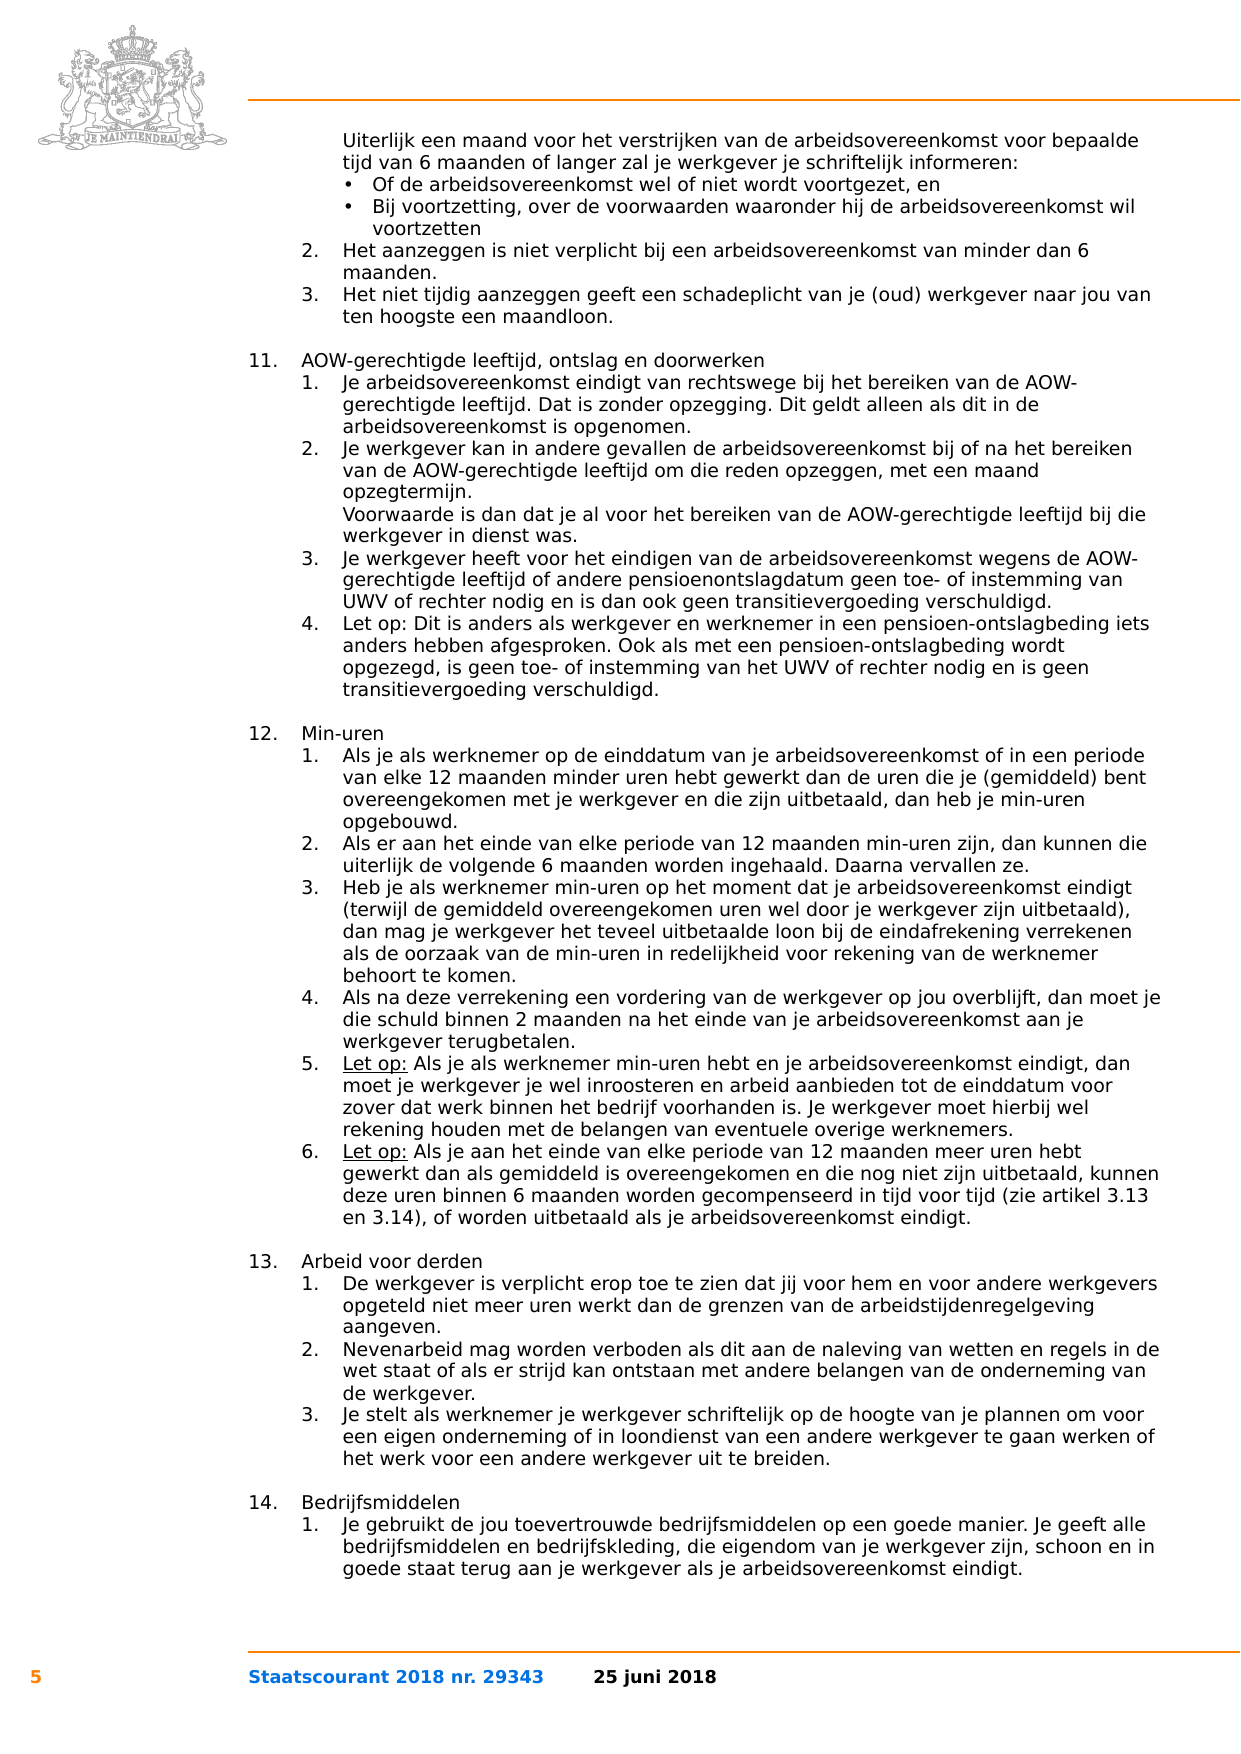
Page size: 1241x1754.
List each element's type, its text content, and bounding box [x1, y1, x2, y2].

text 1. Je gebruikt de jou toevertrouwde bedrijfsmiddelen op een goede manier. Je geeft alle bedrijfsmiddelen en bedrijfskleding, die eigendom van je werkgever zijn, schoon en in goede staat terug aan je werkgever als je arbeidsovereenkomst eindigt. [301, 1514, 1163, 1580]
text 13. Arbeid voor derden [248, 1251, 1163, 1272]
text Voorwaarde is dan dat je al voor het bereiken van de AOW-gerechtigde leeftijd bij die werkgever in dienst was. [342, 503, 1163, 547]
text 2. Je werkgever kan in andere gevallen de arbeidsovereenkomst bij of na het bereiken van de AOW-gerechtigde leeftijd om die reden opzeggen, met een maand opzegtermijn. [301, 437, 1163, 503]
text 2. Als er aan het einde van elke periode van 12 maanden min-uren zijn, dan kunnen die uiterlijk de volgende 6 maanden worden ingehaald. Daarna vervallen ze. [301, 833, 1163, 877]
text • Of de arbeidsovereenkomst wel of niet wordt voortgezet, en [343, 174, 1163, 196]
text 12. Min-uren [248, 723, 1163, 745]
text 1. Je arbeidsovereenkomst eindigt van rechtswege bij het bereiken van de AOW-gerechtigde leeftijd. Dat is zonder opzegging. Dit geldt alleen als dit in de arbeidsovereenkomst is opgenomen. [301, 372, 1163, 437]
text 3. Je werkgever heeft voor het eindigen van de arbeidsovereenkomst wegens de AOW-gerechtigde leeftijd of andere pensioenontslagdatum geen toe- of instemming van UWV of rechter nodig en is dan ook geen transitievergoeding verschuldigd. [301, 547, 1163, 613]
text 3. Je stelt als werknemer je werkgever schriftelijk op de hoogte van je plannen om voor een eigen onderneming of in loondienst van een andere werkgever te gaan werken of het werk voor een andere werkgever uit te breiden. [301, 1404, 1163, 1470]
text 11. AOW-gerechtigde leeftijd, ontslag en doorwerken [248, 349, 1163, 372]
text 4. Let op: Dit is anders als werkgever en werknemer in een pensioen-ontslagbeding iets anders hebben afgesproken. Ook als met een pensioen-ontslagbeding wordt opgezegd, is geen toe- of instemming van het UWV of rechter nodig en is geen transitievergoeding verschuldigd. [301, 613, 1163, 701]
text 6. Let op: Als je aan het einde van elke periode van 12 maanden meer uren hebt gewerkt dan als gemiddeld is overeengekomen en die nog niet zijn uitbetaald, kunnen deze uren binnen 6 maanden worden gecompenseerd in tijd voor tijd (zie artikel 3.13 en 3.14), of worden uitbetaald als je arbeidsovereenkomst eindigt. [301, 1141, 1163, 1229]
text 2. Nevenarbeid mag worden verboden als dit aan de naleving van wetten en regels in de wet staat of als er strijd kan ontstaan met andere belangen van de onderneming van de werkgever. [301, 1338, 1163, 1404]
text 1. De werkgever is verplicht erop toe te zien dat jij voor hem en voor andere werkgevers opgeteld niet meer uren werkt dan de grenzen van de arbeidstijdenregelgeving aangeven. [301, 1272, 1163, 1338]
picture [38, 25, 227, 150]
text 14. Bedrijfsmiddelen [248, 1492, 1163, 1514]
text 4. Als na deze verrekening een vordering van de werkgever op jou overblijft, dan moet je die schuld binnen 2 maanden na het einde van je arbeidsovereenkomst aan je werkgever terugbetalen. [301, 987, 1163, 1053]
text 3. Het niet tijdig aanzeggen geeft een schadeplicht van je (oud) werkgever naar jou van ten hoogste een maandloon. [301, 284, 1163, 328]
text 1. Als je als werknemer op de einddatum van je arbeidsovereenkomst of in een periode van elke 12 maanden minder uren hebt gewerkt dan de uren die je (gemiddeld) bent overeengekomen met je werkgever en die zijn uitbetaald, dan heb je min-uren opgebouwd. [301, 745, 1163, 833]
text 3. Heb je als werknemer min-uren op het moment dat je arbeidsovereenkomst eindigt (terwijl de gemiddeld overeengekomen uren wel door je werkgever zijn uitbetaald), dan mag je werkgever het teveel uitbetaalde loon bij de eindafrekening verrekenen als de oorzaak van de min-uren in redelijkheid voor rekening van de werknemer behoort te komen. [301, 877, 1163, 987]
text 2. Het aanzeggen is niet verplicht bij een arbeidsovereenkomst van minder dan 6 maanden. [301, 240, 1163, 284]
text 5. Let op: Als je als werknemer min-uren hebt en je arbeidsovereenkomst eindigt, dan moet je werkgever je wel inroosteren en arbeid aanbieden tot de einddatum voor zover dat werk binnen het bedrijf voorhanden is. Je werkgever moet hierbij wel rekening houden met de belangen van eventuele overige werknemers. [301, 1053, 1163, 1141]
text • Bij voortzetting, over de voorwaarden waaronder hij de arbeidsovereenkomst wil voortzetten [343, 196, 1163, 240]
text Uiterlijk een maand voor het verstrijken van de arbeidsovereenkomst voor bepaalde tijd van 6 maanden of langer zal je werkgever je schriftelijk informeren: [342, 130, 1163, 174]
